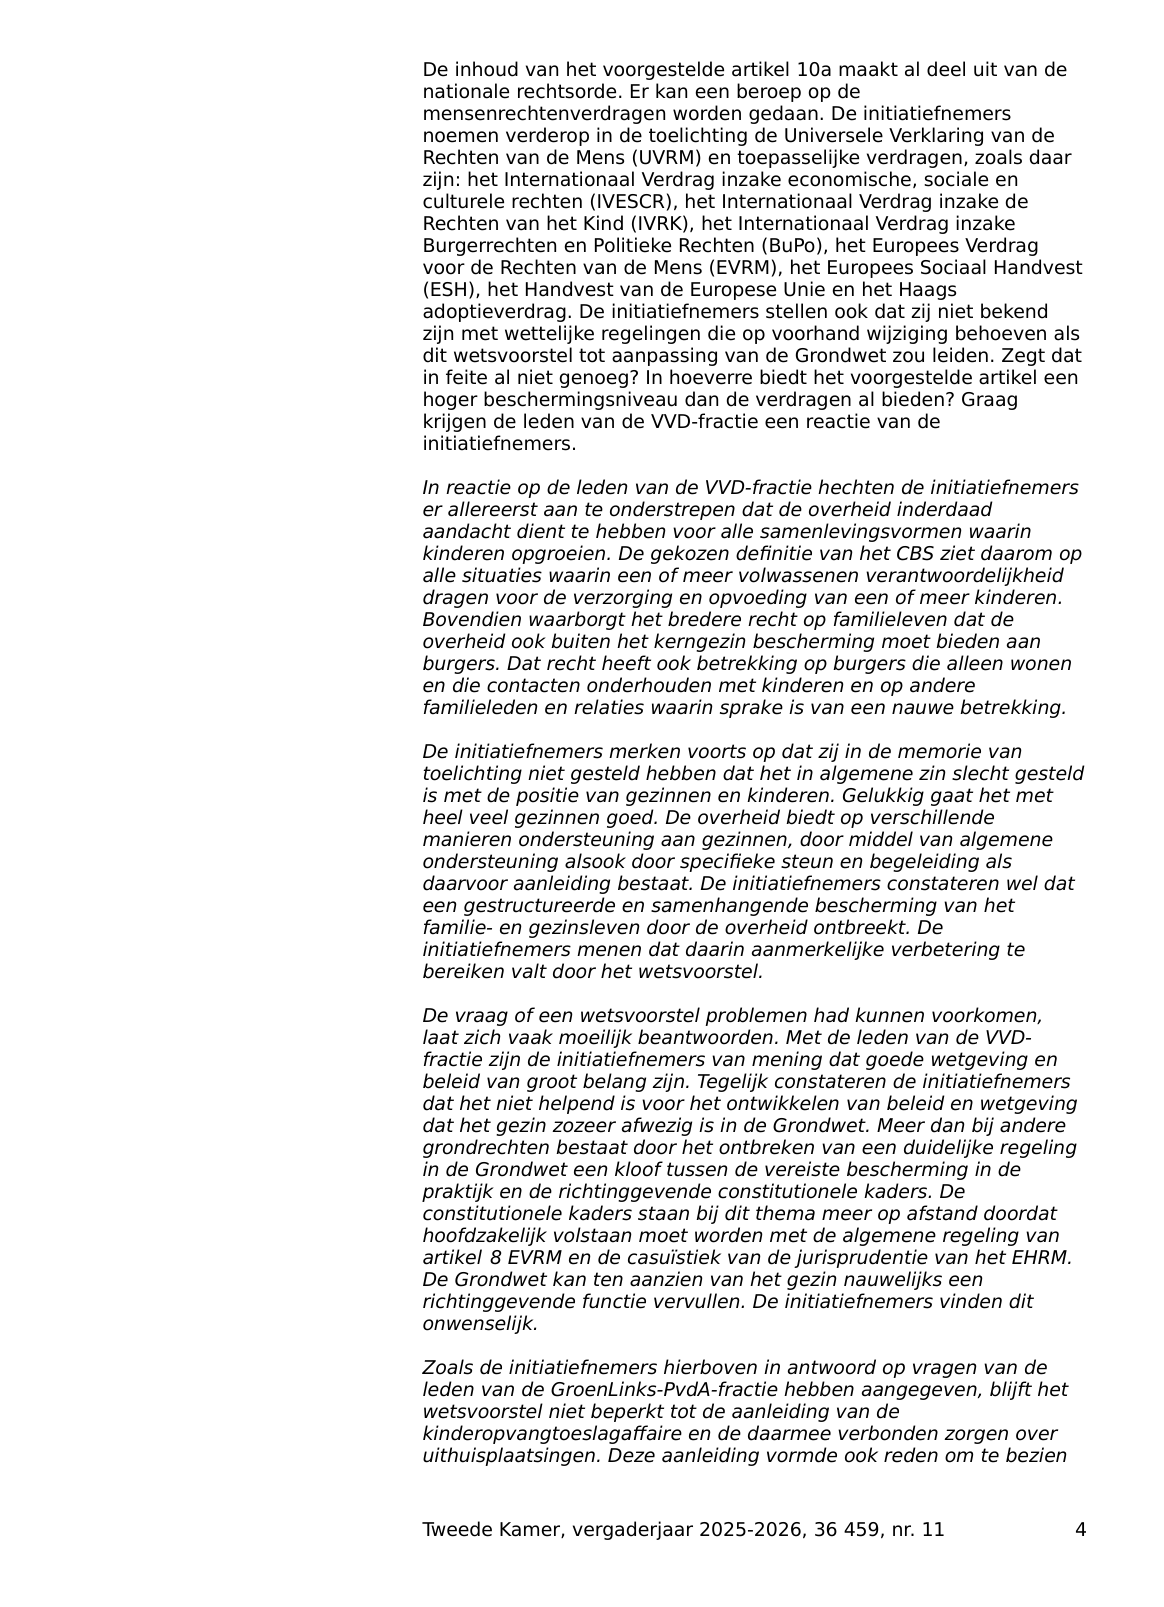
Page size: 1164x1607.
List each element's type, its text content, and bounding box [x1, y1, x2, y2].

text De initiatiefnemers merken voorts op dat zij in de memorie van toelichting niet gesteld hebben dat het in algemene zin slecht gesteld is met de positie van gezinnen en kinderen. Gelukkig gaat het met heel veel gezinnen goed. De overheid biedt op verschillende manieren ondersteuning aan gezinnen, door middel van algemene ondersteuning alsook door specifieke steun en begeleiding als daarvoor aanleiding bestaat. De initiatiefnemers constateren wel dat een gestructureerde en samenhangende bescherming van het familie- en gezinsleven door de overheid ontbreekt. De initiatiefnemers menen dat daarin aanmerkelijke verbetering te bereiken valt door het wetsvoorstel. [422, 741, 1087, 983]
text In reactie op de leden van de VVD-fractie hechten de initiatiefnemers er allereerst aan te onderstrepen dat de overheid inderdaad aandacht dient te hebben voor alle samenlevingsvormen waarin kinderen opgroeien. De gekozen definitie van het CBS ziet daarom op alle situaties waarin een of meer volwassenen verantwoordelijkheid dragen voor de verzorging en opvoeding van een of meer kinderen. Bovendien waarborgt het bredere recht op familieleven dat de overheid ook buiten het kerngezin bescherming moet bieden aan burgers. Dat recht heeft ook betrekking op burgers die alleen wonen en die contacten onderhouden met kinderen en op andere familieleden en relaties waarin sprake is van een nauwe betrekking. [422, 477, 1087, 719]
text De vraag of een wetsvoorstel problemen had kunnen voorkomen, laat zich vaak moeilijk beantwoorden. Met de leden van de VVD-fractie zijn de initiatiefnemers van mening dat goede wetgeving en beleid van groot belang zijn. Tegelijk constateren de initiatiefnemers dat het niet helpend is voor het ontwikkelen van beleid en wetgeving dat het gezin zozeer afwezig is in de Grondwet. Meer dan bij andere grondrechten bestaat door het ontbreken van een duidelijke regeling in de Grondwet een kloof tussen de vereiste bescherming in de praktijk en de richtinggevende constitutionele kaders. De constitutionele kaders staan bij dit thema meer op afstand doordat hoofdzakelijk volstaan moet worden met de algemene regeling van artikel 8 EVRM en de casuïstiek van de jurisprudentie van het EHRM. De Grondwet kan ten aanzien van het gezin nauwelijks een richtinggevende functie vervullen. De initiatiefnemers vinden dit onwenselijk. [422, 1005, 1087, 1334]
text Zoals de initiatiefnemers hierboven in antwoord op vragen van de leden van de GroenLinks-PvdA-fractie hebben aangegeven, blijft het wetsvoorstel niet beperkt tot de aanleiding van de kinderopvangtoeslagaffaire en de daarmee verbonden zorgen over uithuisplaatsingen. Deze aanleiding vormde ook reden om te bezien [422, 1357, 1087, 1467]
text De inhoud van het voorgestelde artikel 10a maakt al deel uit van de nationale rechtsorde. Er kan een beroep op de mensenrechtenverdragen worden gedaan. De initiatiefnemers noemen verderop in de toelichting de Universele Verklaring van de Rechten van de Mens (UVRM) en toepasselijke verdragen, zoals daar zijn: het Internationaal Verdrag inzake economische, sociale en culturele rechten (IVESCR), het Internationaal Verdrag inzake de Rechten van het Kind (IVRK), het Internationaal Verdrag inzake Burgerrechten en Politieke Rechten (BuPo), het Europees Verdrag voor de Rechten van de Mens (EVRM), het Europees Sociaal Handvest (ESH), het Handvest van de Europese Unie en het Haags adoptieverdrag. De initiatiefnemers stellen ook dat zij niet bekend zijn met wettelijke regelingen die op voorhand wijziging behoeven als dit wetsvoorstel tot aanpassing van de Grondwet zou leiden. Zegt dat in feite al niet genoeg? In hoeverre biedt het voorgestelde artikel een hoger beschermingsniveau dan de verdragen al bieden? Graag krijgen de leden van de VVD-fractie een reactie van de initiatiefnemers. [422, 59, 1087, 455]
